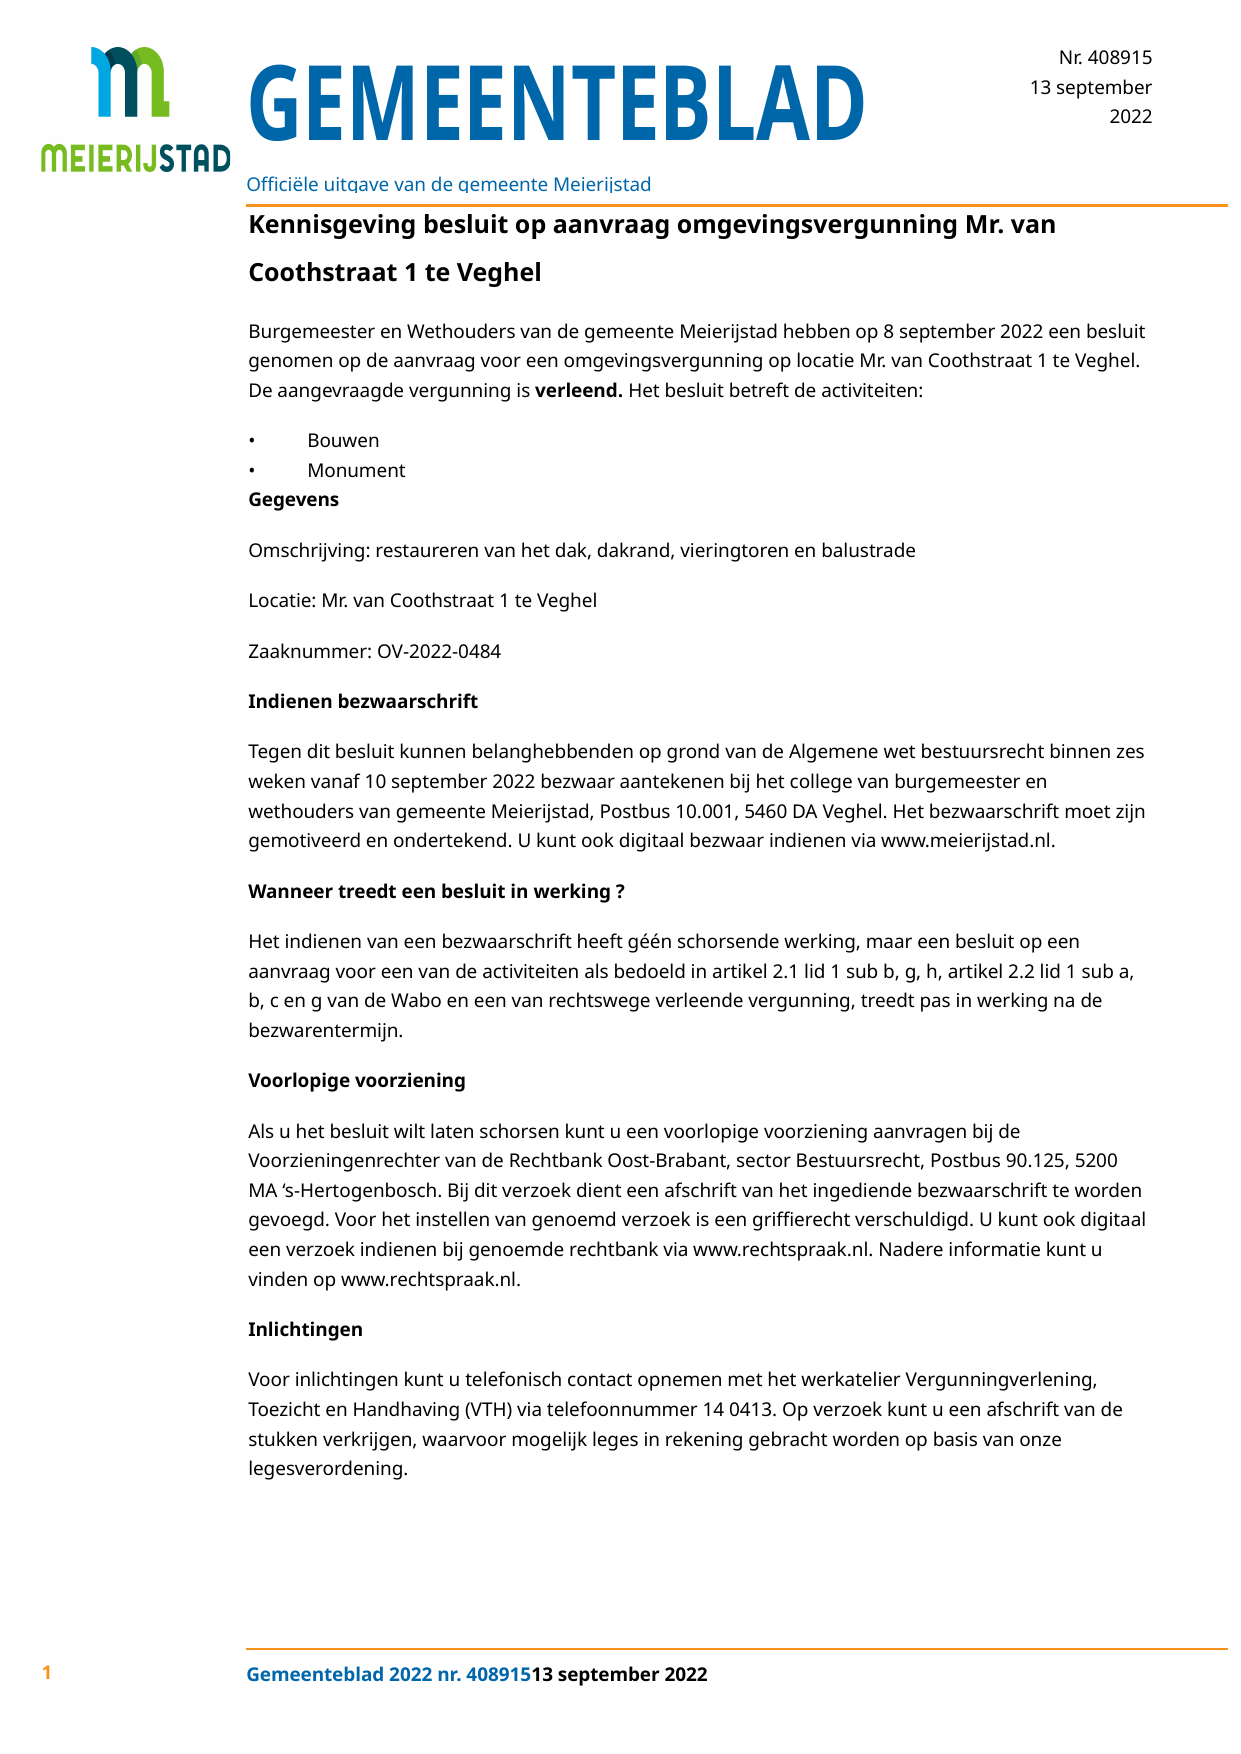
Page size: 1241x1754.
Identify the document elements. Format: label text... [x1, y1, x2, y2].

text Het indienen van een bezwaarschrift heeft géén schorsende werking, maar een besluit op een aanvraag voor een van de activiteiten als bedoeld in artikel 2.1 lid 1 sub b, g, h, artikel 2.2 lid 1 sub a, b, c en g van de Wabo en een van rechtswege verleende vergunning, treedt pas in werking na de bezwarentermijn. [248, 928, 1152, 1043]
text Inlichtingen [248, 1316, 1152, 1342]
text Burgemeester en Wethouders van de gemeente Meierijstad hebben op 8 september 2022 een besluit genomen op de aanvraag voor een omgevingsvergunning op locatie Mr. van Coothstraat 1 te Veghel. De aangevraagde vergunning is verleend. Het besluit betreft de activiteiten: [248, 318, 1152, 403]
list Monument [248, 457, 1152, 483]
text Voorlopige voorziening [248, 1067, 1152, 1093]
picture [41, 47, 231, 172]
text Tegen dit besluit kunnen belanghebbenden op grond van de Algemene wet bestuursrecht binnen zes weken vanaf 10 september 2022 bezwaar aantekenen bij het college van burgemeester en wethouders van gemeente Meierijstad, Postbus 10.001, 5460 DA Veghel. Het bezwaarschrift moet zijn gemotiveerd en ondertekend. U kunt ook digitaal bezwaar indienen via www.meierijstad.nl. [248, 739, 1152, 853]
text Wanneer treedt een besluit in werking ? [248, 878, 1152, 904]
text Zaaknummer: OV-2022-0484 [248, 638, 1152, 664]
text Omschrijving: restaureren van het dak, dakrand, vieringtoren en balustrade [248, 537, 1152, 563]
list Bouwen [248, 427, 1152, 453]
text Gegevens [248, 487, 1152, 512]
text Indienen bezwaarschrift [248, 688, 1152, 714]
text Voor inlichtingen kunt u telefonisch contact opnemen met het werkatelier Vergunningverlening, Toezicht en Handhaving (VTH) via telefoonnummer 14 0413. Op verzoek kunt u een afschrift van de stukken verkrijgen, waarvoor mogelijk leges in rekening gebracht worden op basis van onze legesverordening. [248, 1367, 1152, 1481]
text Als u het besluit wilt laten schorsen kunt u een voorlopige voorziening aanvragen bij de Voorzieningenrechter van de Rechtbank Oost-Brabant, sector Bestuursrecht, Postbus 90.125, 5200 MA ‘s-Hertogenbosch. Bij dit verzoek dient een afschrift van het ingediende bezwaarschrift te worden gevoegd. Voor het instellen van genoemd verzoek is een griffierecht verschuldigd. U kunt ook digitaal een verzoek indienen bij genoemde rechtbank via www.rechtspraak.nl. Nadere informatie kunt u vinden op www.rechtspraak.nl. [248, 1118, 1152, 1292]
text Kennisgeving besluit op aanvraag omgevingsvergunning Mr. van Coothstraat 1 te Veghel [248, 207, 1152, 288]
text Locatie: Mr. van Coothstraat 1 te Veghel [248, 587, 1152, 613]
